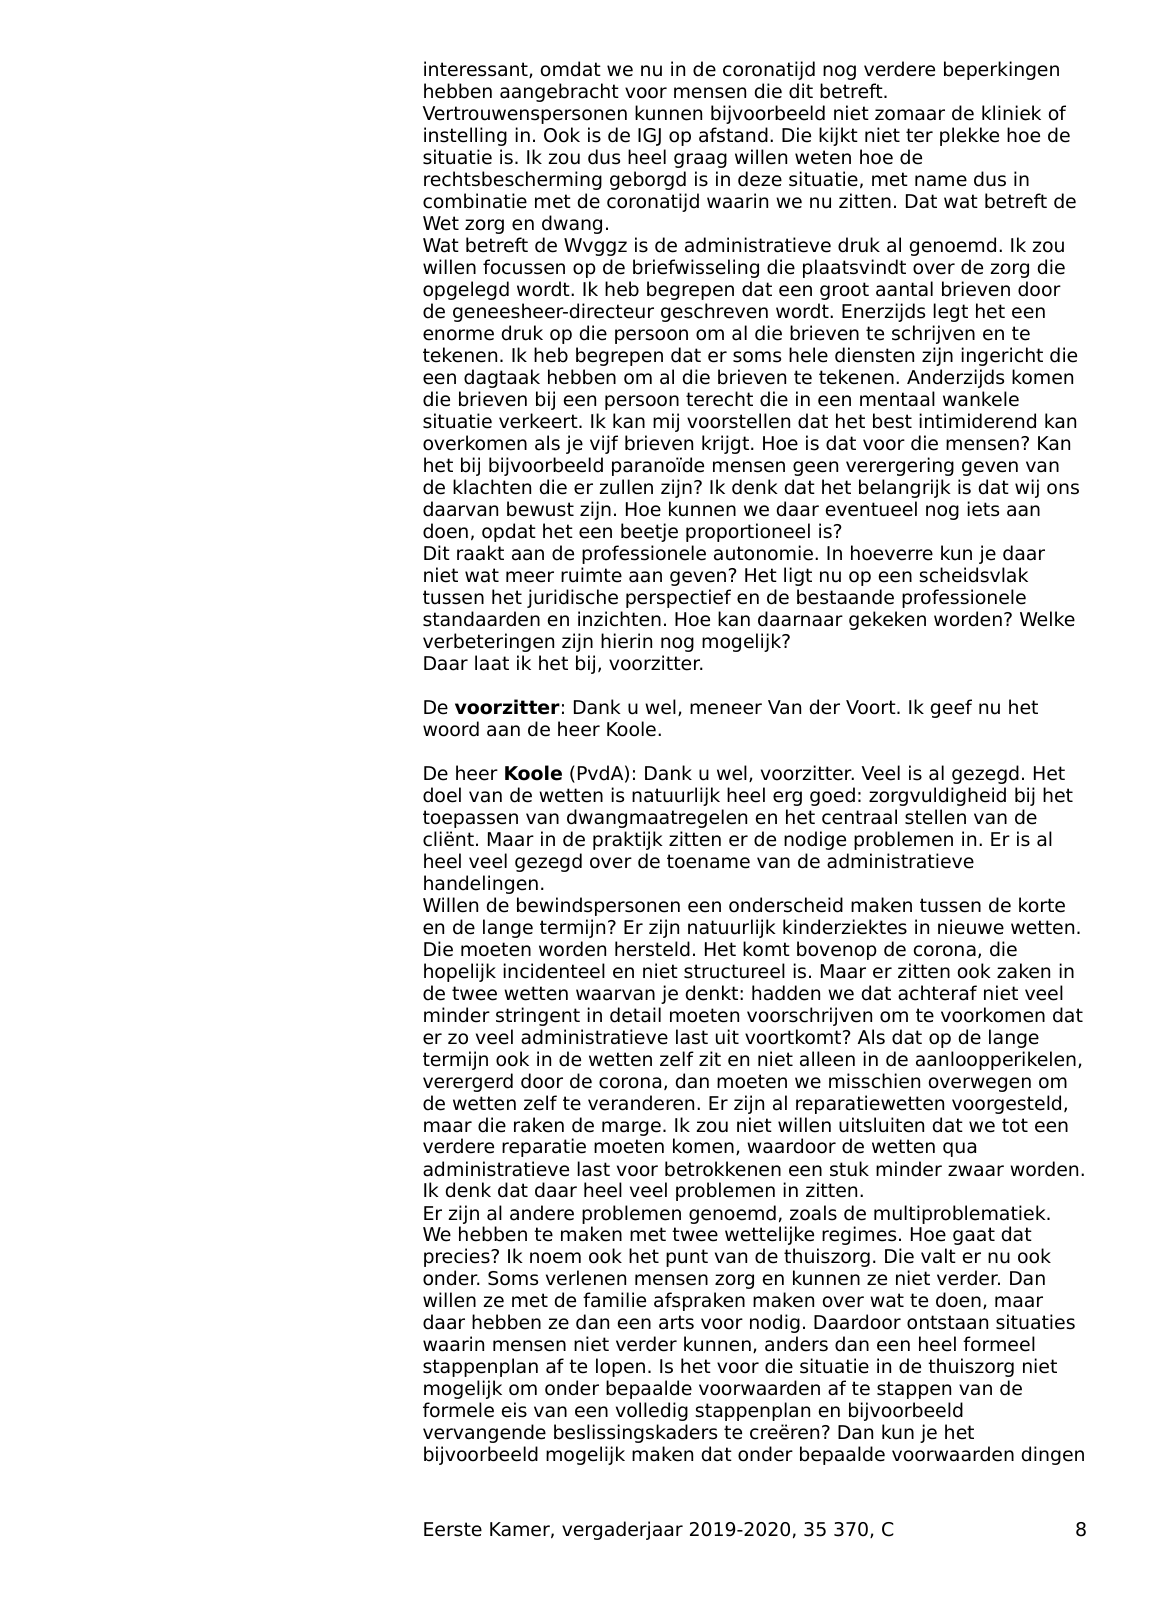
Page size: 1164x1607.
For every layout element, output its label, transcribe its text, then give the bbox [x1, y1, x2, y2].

text Er zijn al andere problemen genoemd, zoals de multiproblematiek. We hebben te maken met twee wettelijke regimes. Hoe gaat dat precies? Ik noem ook het punt van de thuiszorg. Die valt er nu ook onder. Soms verlenen mensen zorg en kunnen ze niet verder. Dan willen ze met de familie afspraken maken over wat te doen, maar daar hebben ze dan een arts voor nodig. Daardoor ontstaan situaties waarin mensen niet verder kunnen, anders dan een heel formeel stappenplan af te lopen. Is het voor die situatie in de thuiszorg niet mogelijk om onder bepaalde voorwaarden af te stappen van de formele eis van een volledig stappenplan en bijvoorbeeld vervangende beslissingskaders te creëren? Dan kun je het bijvoorbeeld mogelijk maken dat onder bepaalde voorwaarden dingen [422, 1202, 1087, 1466]
text interessant, omdat we nu in de coronatijd nog verdere beperkingen hebben aangebracht voor mensen die dit betreft. Vertrouwenspersonen kunnen bijvoorbeeld niet zomaar de kliniek of instelling in. Ook is de IGJ op afstand. Die kijkt niet ter plekke hoe de situatie is. Ik zou dus heel graag willen weten hoe de rechtsbescherming geborgd is in deze situatie, met name dus in combinatie met de coronatijd waarin we nu zitten. Dat wat betreft de Wet zorg en dwang. [422, 59, 1087, 235]
text Wat betreft de Wvggz is de administratieve druk al genoemd. Ik zou willen focussen op de briefwisseling die plaatsvindt over de zorg die opgelegd wordt. Ik heb begrepen dat een groot aantal brieven door de geneesheer-directeur geschreven wordt. Enerzijds legt het een enorme druk op die persoon om al die brieven te schrijven en te tekenen. Ik heb begrepen dat er soms hele diensten zijn ingericht die een dagtaak hebben om al die brieven te tekenen. Anderzijds komen die brieven bij een persoon terecht die in een mentaal wankele situatie verkeert. Ik kan mij voorstellen dat het best intimiderend kan overkomen als je vijf brieven krijgt. Hoe is dat voor die mensen? Kan het bij bijvoorbeeld paranoïde mensen geen verergering geven van de klachten die er zullen zijn? Ik denk dat het belangrijk is dat wij ons daarvan bewust zijn. Hoe kunnen we daar eventueel nog iets aan doen, opdat het een beetje proportioneel is? [422, 235, 1087, 543]
text Daar laat ik het bij, voorzitter. [422, 652, 1087, 674]
text Willen de bewindspersonen een onderscheid maken tussen de korte en de lange termijn? Er zijn natuurlijk kinderziektes in nieuwe wetten. Die moeten worden hersteld. Het komt bovenop de corona, die hopelijk incidenteel en niet structureel is. Maar er zitten ook zaken in de twee wetten waarvan je denkt: hadden we dat achteraf niet veel minder stringent in detail moeten voorschrijven om te voorkomen dat er zo veel administratieve last uit voortkomt? Als dat op de lange termijn ook in de wetten zelf zit en niet alleen in de aanloopperikelen, verergerd door de corona, dan moeten we misschien overwegen om de wetten zelf te veranderen. Er zijn al reparatiewetten voorgesteld, maar die raken de marge. Ik zou niet willen uitsluiten dat we tot een verdere reparatie moeten komen, waardoor de wetten qua administratieve last voor betrokkenen een stuk minder zwaar worden. Ik denk dat daar heel veel problemen in zitten. [422, 895, 1087, 1202]
text De heer Koole (PvdA): Dank u wel, voorzitter. Veel is al gezegd. Het doel van de wetten is natuurlijk heel erg goed: zorgvuldigheid bij het toepassen van dwangmaatregelen en het centraal stellen van de cliënt. Maar in de praktijk zitten er de nodige problemen in. Er is al heel veel gezegd over de toename van de administratieve handelingen. [422, 763, 1087, 895]
text Dit raakt aan de professionele autonomie. In hoeverre kun je daar niet wat meer ruimte aan geven? Het ligt nu op een scheidsvlak tussen het juridische perspectief en de bestaande professionele standaarden en inzichten. Hoe kan daarnaar gekeken worden? Welke verbeteringen zijn hierin nog mogelijk? [422, 543, 1087, 652]
text De voorzitter: Dank u wel, meneer Van der Voort. Ik geef nu het woord aan de heer Koole. [422, 697, 1087, 741]
